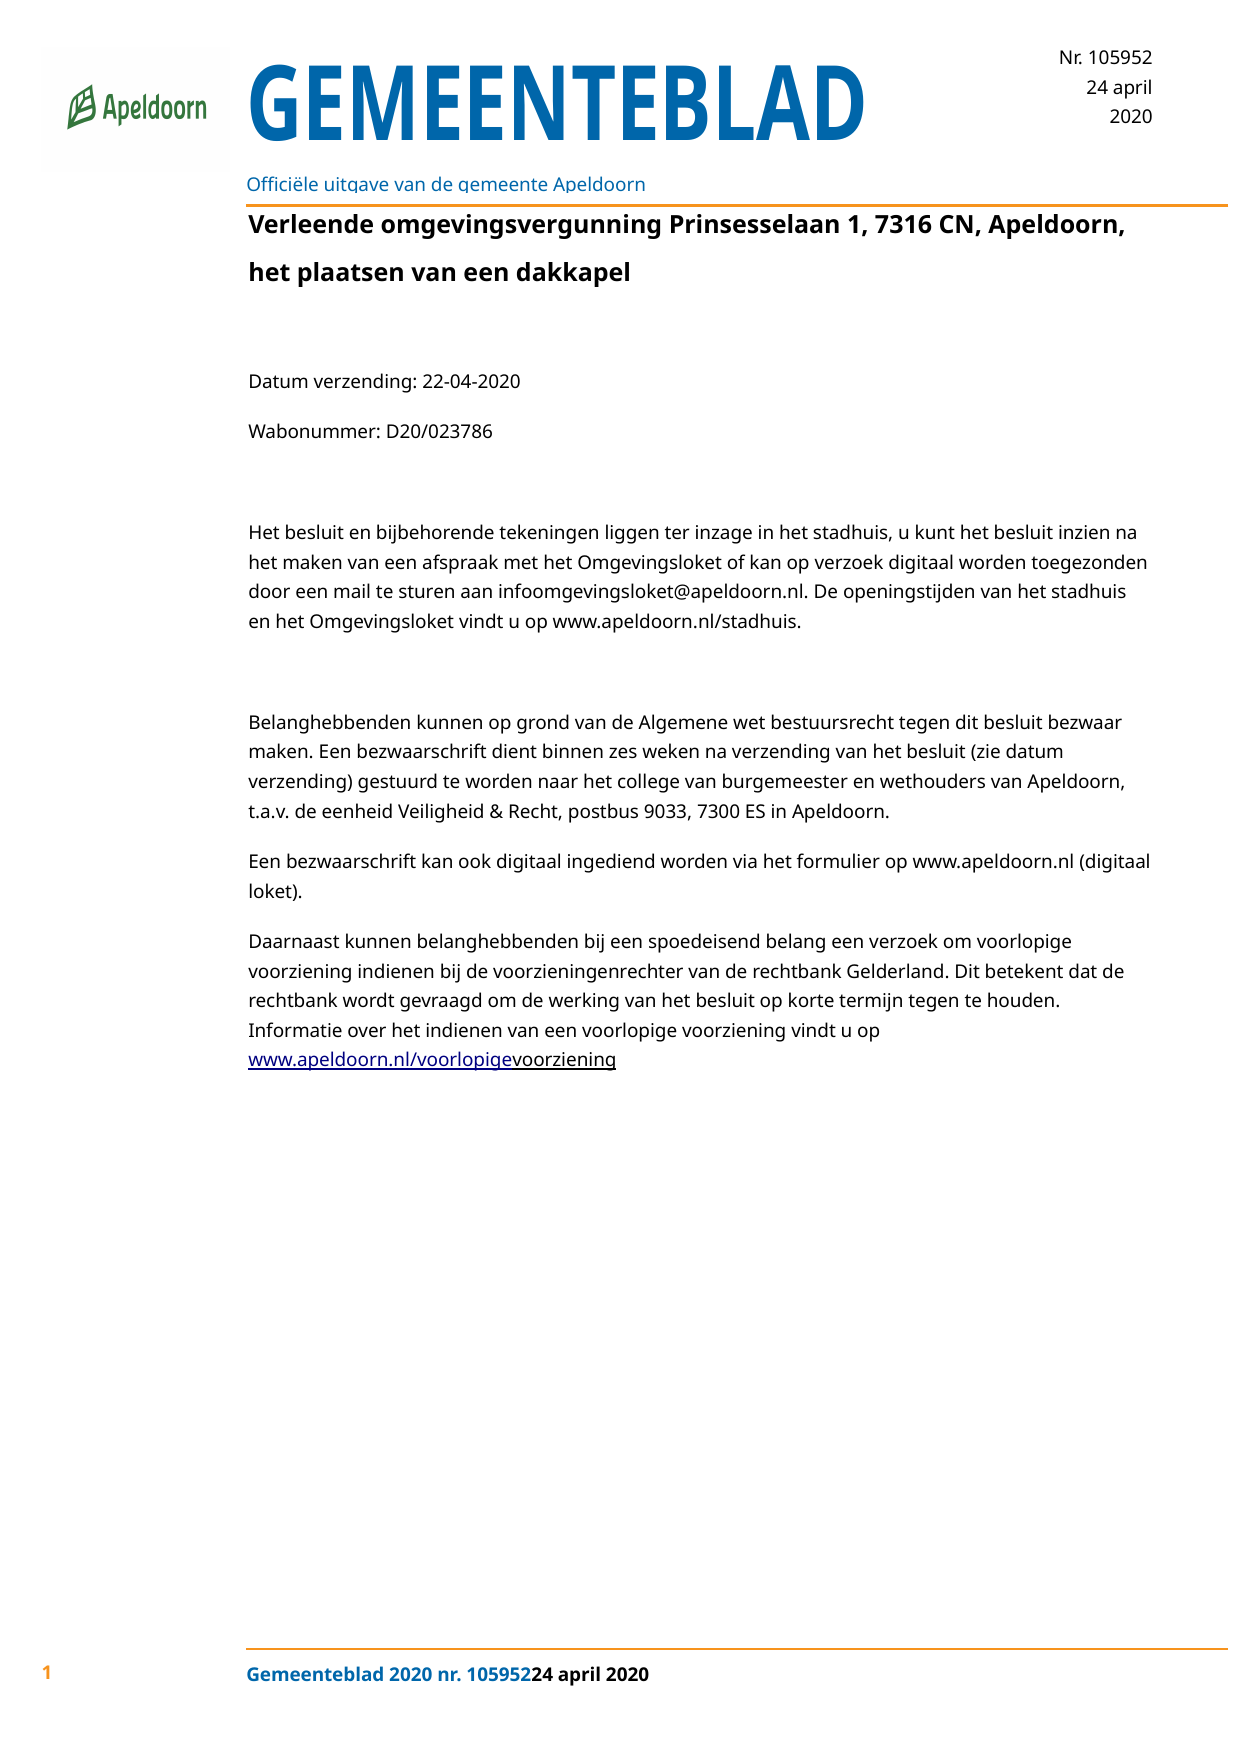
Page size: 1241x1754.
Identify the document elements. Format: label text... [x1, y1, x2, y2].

text Belanghebbenden kunnen op grond van de Algemene wet bestuursrecht tegen dit besluit bezwaar maken. Een bezwaarschrift dient binnen zes weken na verzending van het besluit (zie datum verzending) gestuurd te worden naar het college van burgemeester en wethouders van Apeldoorn, t.a.v. de eenheid Veiligheid & Recht, postbus 9033, 7300 ES in Apeldoorn. [248, 709, 1152, 824]
text Daarnaast kunnen belanghebbenden bij een spoedeisend belang een verzoek om voorlopige voorziening indienen bij de voorzieningenrechter van de rechtbank Gelderland. Dit betekent dat de rechtbank wordt gevraagd om de werking van het besluit op korte termijn tegen te houden. Informatie over het indienen van een voorlopige voorziening vindt u op www.apeldoorn.nl/voorlopigevoorziening [248, 928, 1152, 1072]
text Datum verzending: 22-04-2020 [248, 368, 1152, 394]
text Wabonummer: D20/023786 [248, 419, 1152, 444]
picture [41, 47, 231, 172]
text Het besluit en bijbehorende tekeningen liggen ter inzage in het stadhuis, u kunt het besluit inzien na het maken van een afspraak met het Omgevingsloket of kan op verzoek digitaal worden toegezonden door een mail te sturen aan infoomgevingsloket@apeldoorn.nl. De openingstijden van het stadhuis en het Omgevingsloket vindt u op www.apeldoorn.nl/stadhuis. [248, 519, 1152, 634]
text Verleende omgevingsvergunning Prinsesselaan 1, 7316 CN, Apeldoorn, het plaatsen van een dakkapel [248, 207, 1152, 288]
text Een bezwaarschrift kan ook digitaal ingediend worden via het formulier op www.apeldoorn.nl (digitaal loket). [248, 848, 1152, 904]
